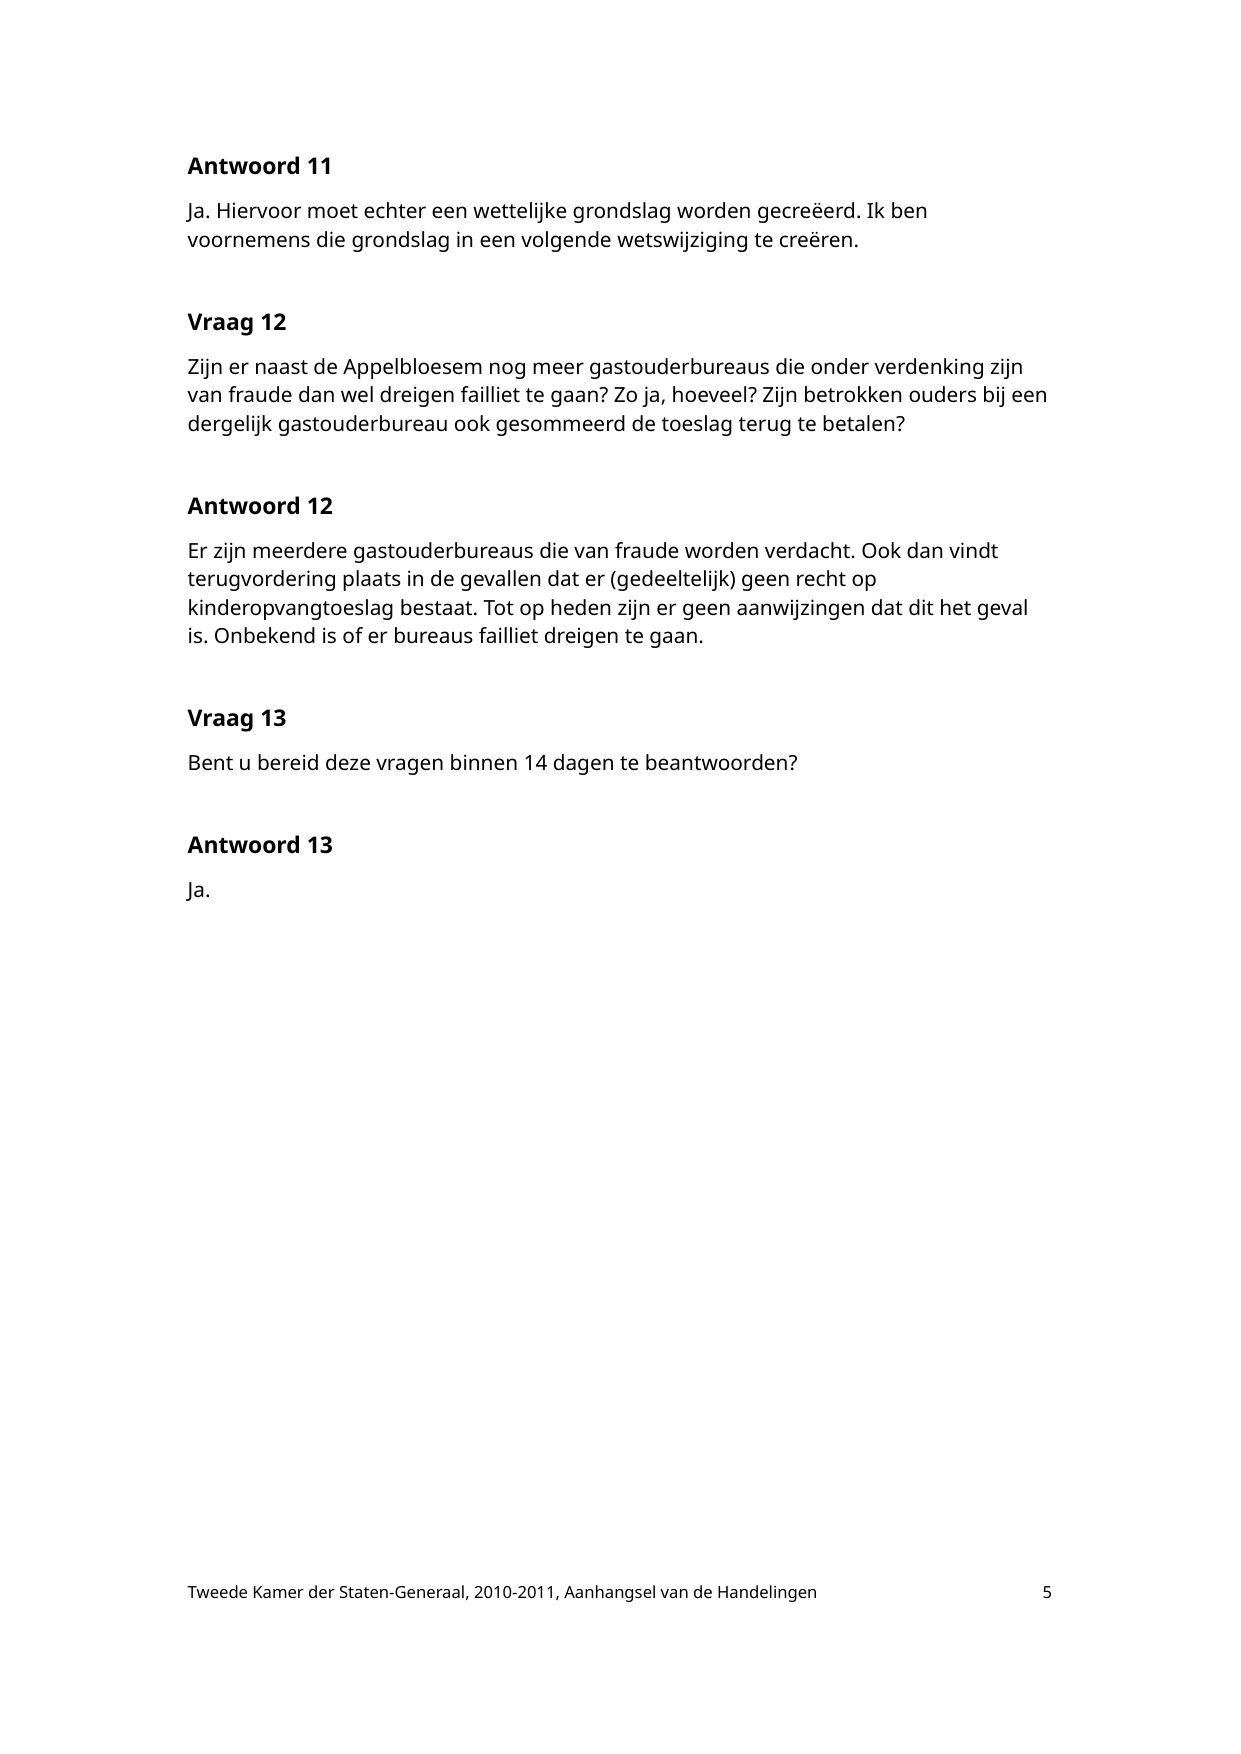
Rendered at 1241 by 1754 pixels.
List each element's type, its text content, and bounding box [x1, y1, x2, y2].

subtitle Vraag 13 [187, 702, 1053, 733]
subtitle Antwoord 12 [187, 490, 1053, 521]
text Zijn er naast de Appelbloesem nog meer gastouderbureaus die onder verdenking zijn van fraude dan wel dreigen failliet te gaan? Zo ja, hoeveel? Zijn betrokken ouders bij een dergelijk gastouderbureau ook gesommeerd de toeslag terug te betalen? [187, 352, 1053, 437]
text Bent u bereid deze vragen binnen 14 dagen te beantwoorden? [187, 748, 1053, 777]
text Ja. [187, 876, 1053, 904]
subtitle Antwoord 13 [187, 829, 1053, 861]
subtitle Antwoord 11 [187, 150, 1053, 181]
text Ja. Hiervoor moet echter een wettelijke grondslag worden gecreëerd. Ik ben voornemens die grondslag in een volgende wetswijziging te creëren. [187, 196, 1053, 253]
text Er zijn meerdere gastouderbureaus die van fraude worden verdacht. Ook dan vindt terugvordering plaats in de gevallen dat er (gedeeltelijk) geen recht op kinderopvangtoeslag bestaat. Tot op heden zijn er geen aanwijzingen dat dit het geval is. Onbekend is of er bureaus failliet dreigen te gaan. [187, 536, 1053, 650]
subtitle Vraag 12 [187, 306, 1053, 337]
